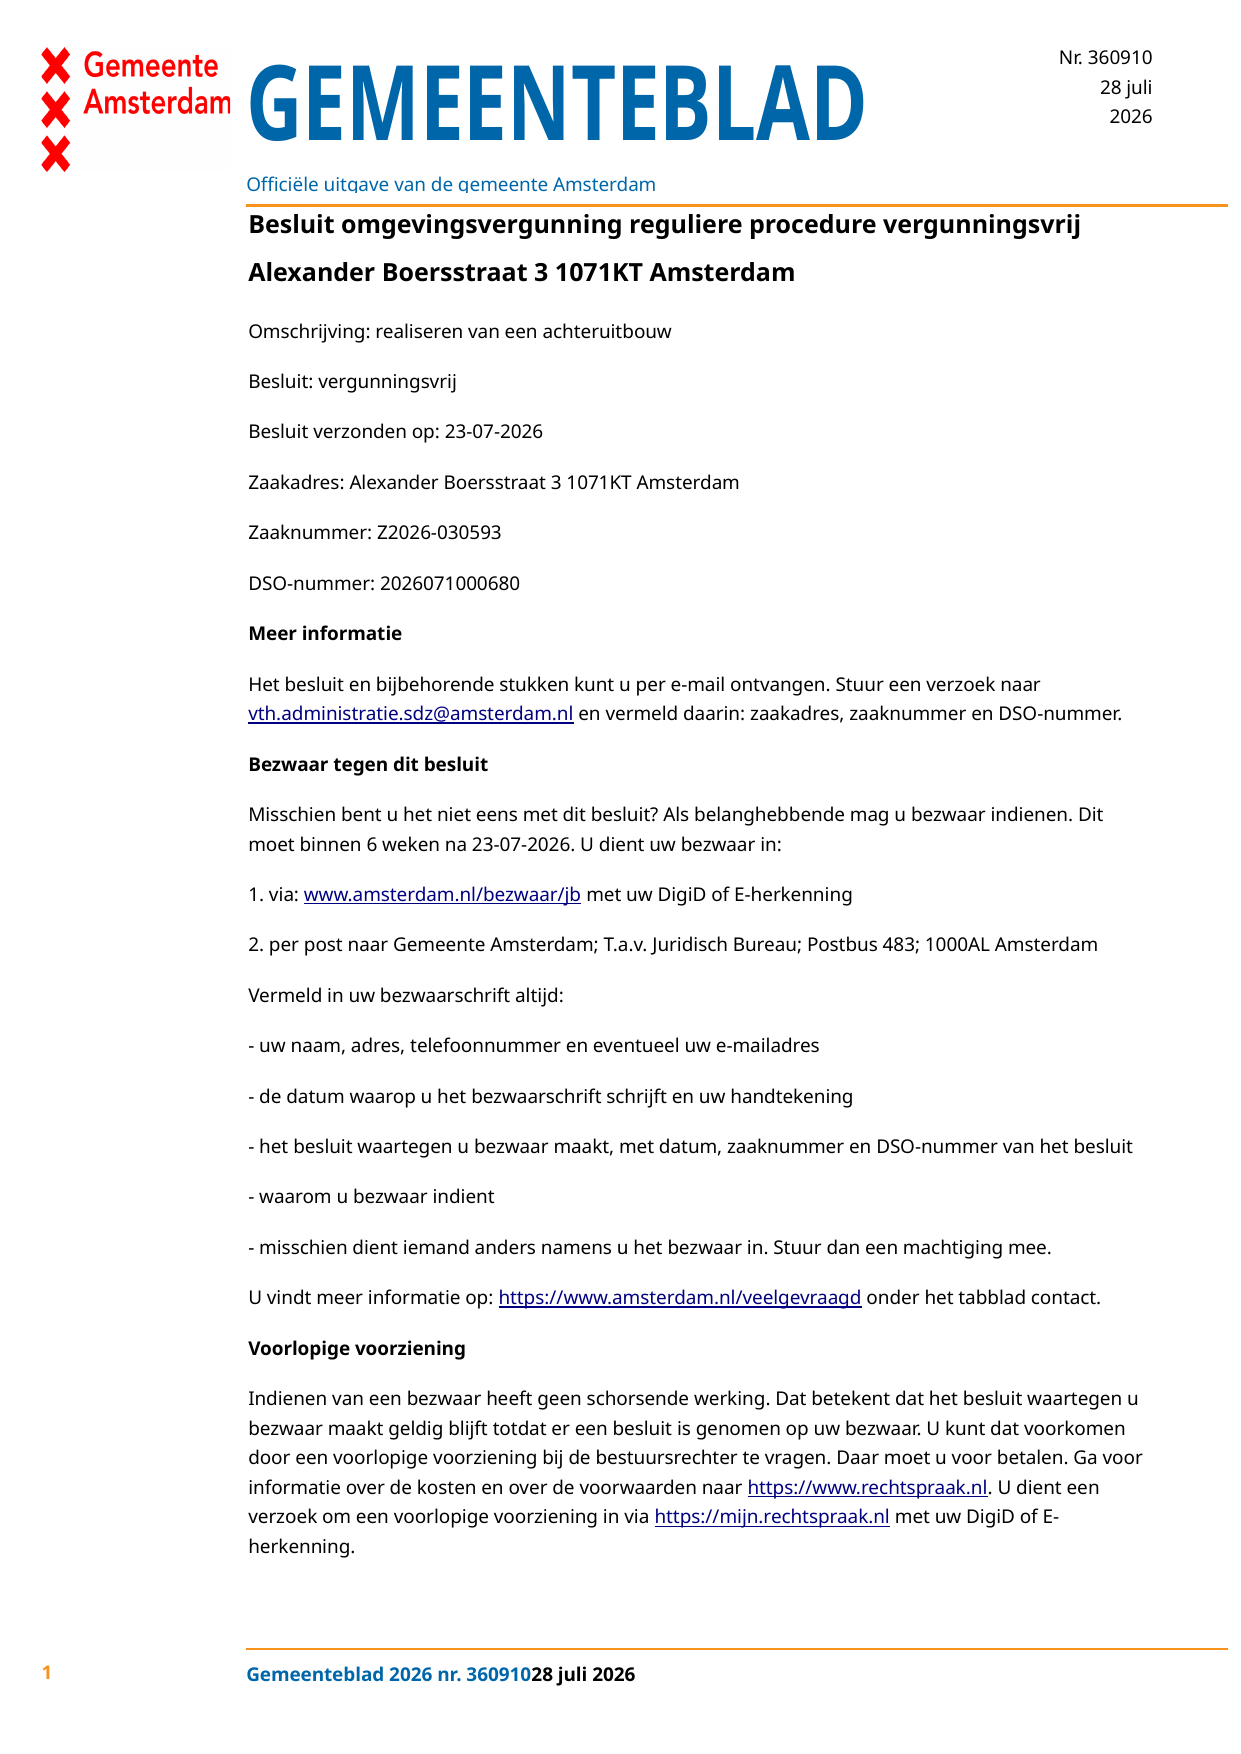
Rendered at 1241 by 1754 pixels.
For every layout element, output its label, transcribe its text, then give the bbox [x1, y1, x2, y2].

text Het besluit en bijbehorende stukken kunt u per e-mail ontvangen. Stuur een verzoek naar vth.administratie.sdz@amsterdam.nl en vermeld daarin: zaakadres, zaaknummer en DSO-nummer. [248, 671, 1152, 726]
text Besluit omgevingsvergunning reguliere procedure vergunningsvrij Alexander Boersstraat 3 1071KT Amsterdam [248, 207, 1152, 288]
text Besluit verzonden op: 23-07-2026 [248, 419, 1152, 444]
text Bezwaar tegen dit besluit [248, 751, 1152, 777]
text Omschrijving: realiseren van een achteruitbouw [248, 318, 1152, 344]
text Zaakadres: Alexander Boersstraat 3 1071KT Amsterdam [248, 469, 1152, 495]
text 2. per post naar Gemeente Amsterdam; T.a.v. Juridisch Bureau; Postbus 483; 1000AL Amsterdam [248, 932, 1152, 957]
picture [41, 47, 231, 172]
text - de datum waarop u het bezwaarschrift schrijft en uw handtekening [248, 1083, 1152, 1109]
text Misschien bent u het niet eens met dit besluit? Als belanghebbende mag u bezwaar indienen. Dit moet binnen 6 weken na 23-07-2026. U dient uw bezwaar in: [248, 801, 1152, 857]
text 1. via: www.amsterdam.nl/bezwaar/jb met uw DigiD of E-herkenning [248, 881, 1152, 907]
text Vermeld in uw bezwaarschrift altijd: [248, 982, 1152, 1008]
text Meer informatie [248, 620, 1152, 646]
text - waarom u bezwaar indient [248, 1184, 1152, 1209]
text Besluit: vergunningsvrij [248, 368, 1152, 394]
text - uw naam, adres, telefoonnummer en eventueel uw e-mailadres [248, 1032, 1152, 1058]
text U vindt meer informatie op: https://www.amsterdam.nl/veelgevraagd onder het tabblad contact. [248, 1284, 1152, 1310]
text Zaaknummer: Z2026-030593 [248, 519, 1152, 545]
text Indienen van een bezwaar heeft geen schorsende werking. Dat betekent dat het besluit waartegen u bezwaar maakt geldig blijft totdat er een besluit is genomen op uw bezwaar. U kunt dat voorkomen door een voorlopige voorziening bij de bestuursrechter te vragen. Daar moet u voor betalen. Ga voor informatie over de kosten en over de voorwaarden naar https://www.rechtspraak.nl. U dient een verzoek om een voorlopige voorziening in via https://mijn.rechtspraak.nl met uw DigiD of E-herkenning. [248, 1385, 1152, 1559]
text DSO-nummer: 2026071000680 [248, 570, 1152, 596]
text - het besluit waartegen u bezwaar maakt, met datum, zaaknummer en DSO-nummer van het besluit [248, 1133, 1152, 1159]
text Voorlopige voorziening [248, 1335, 1152, 1361]
text - misschien dient iemand anders namens u het bezwaar in. Stuur dan een machtiging mee. [248, 1234, 1152, 1260]
